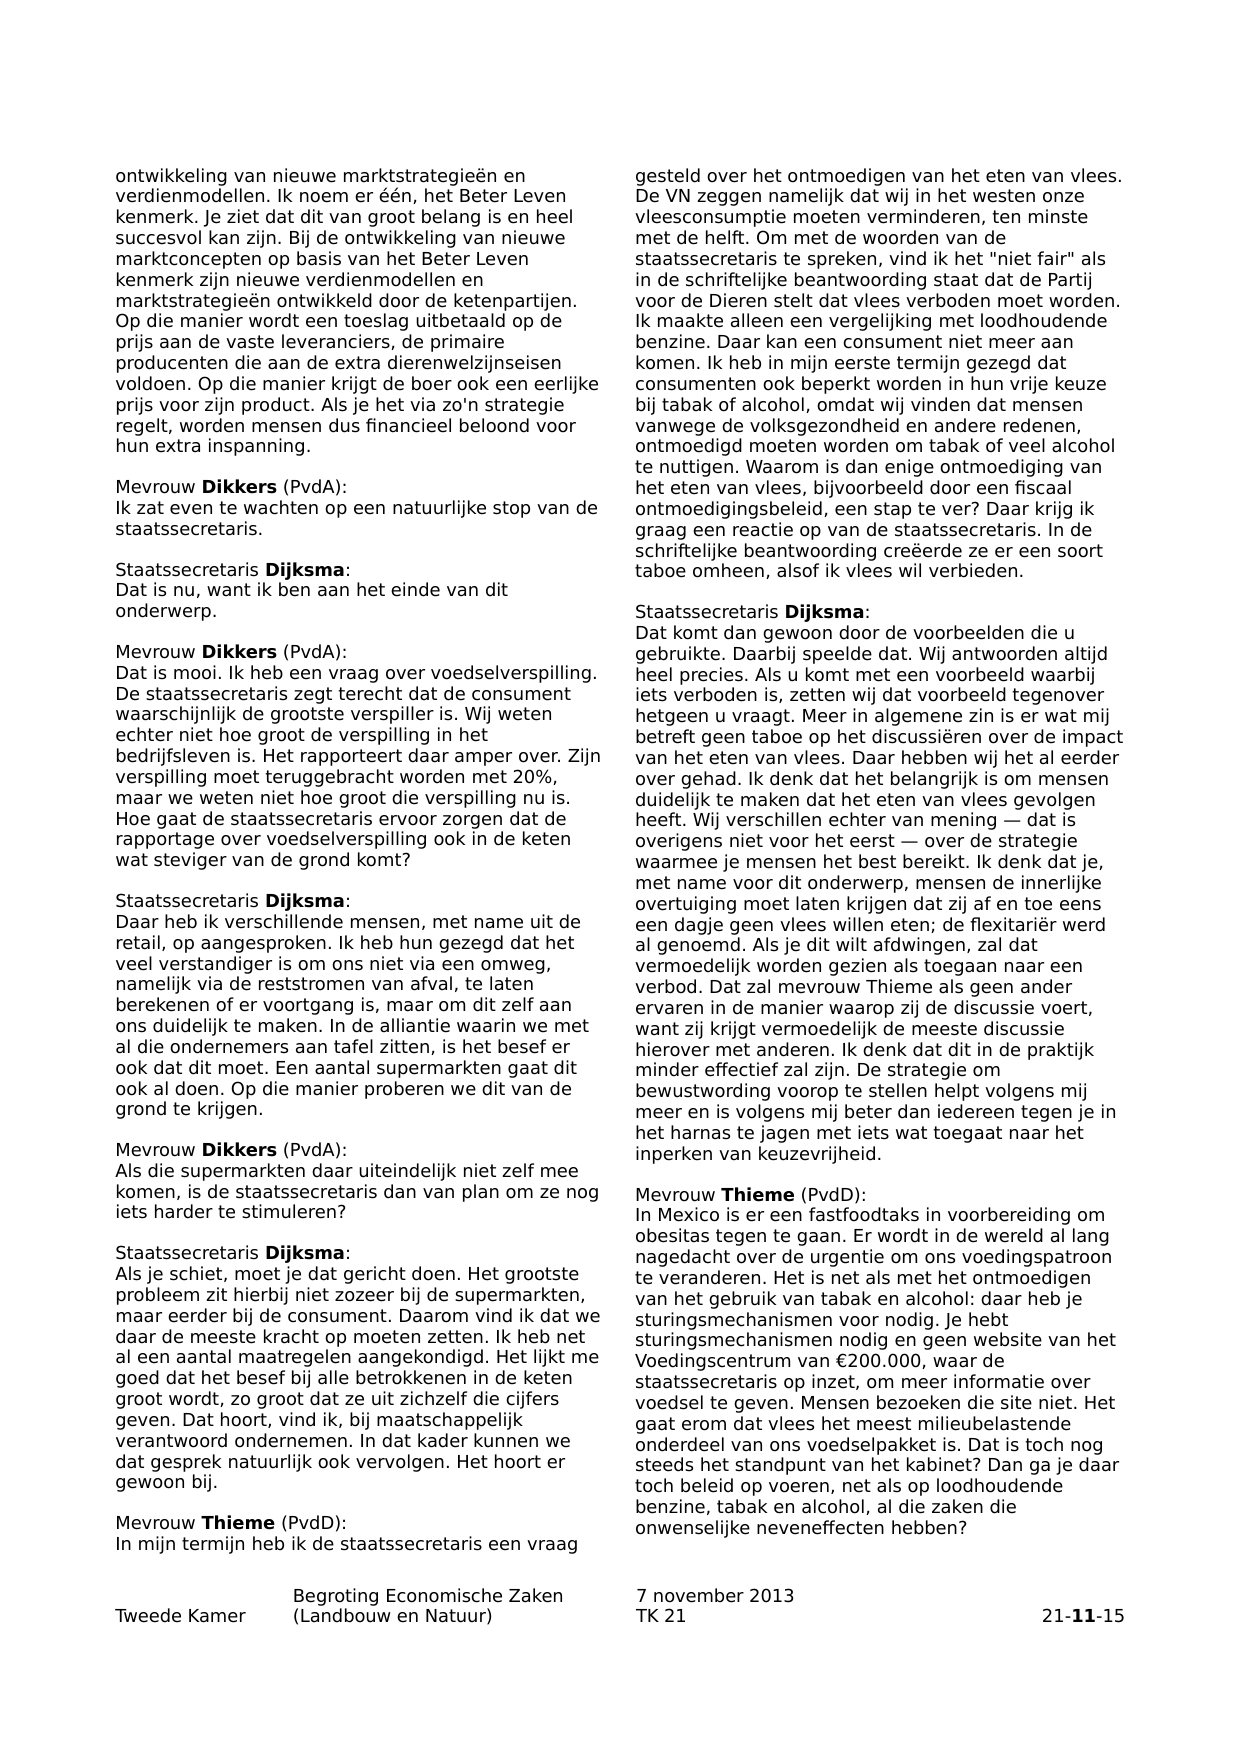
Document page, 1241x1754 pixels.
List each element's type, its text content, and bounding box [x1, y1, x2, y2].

text Staatssecretaris Dijksma: [635, 602, 1125, 623]
text Staatssecretaris Dijksma: [115, 1243, 605, 1264]
text Mevrouw Thieme (PvdD): [115, 1513, 605, 1534]
text ontwikkeling van nieuwe marktstrategieën en verdienmodellen. Ik noem er één, het Beter Leven kenmerk. Je ziet dat dit van groot belang is en heel succesvol kan zijn. Bij de ontwikkeling van nieuwe marktconcepten op basis van het Beter Leven kenmerk zijn nieuwe verdienmodellen en marktstrategieën ontwikkeld door de ketenpartijen. Op die manier wordt een toeslag uitbetaald op de prijs aan de vaste leveranciers, de primaire producenten die aan de extra dierenwelzijnseisen voldoen. Op die manier krijgt de boer ook een eerlijke prijs voor zijn product. Als je het via zo'n strategie regelt, worden mensen dus financieel beloond voor hun extra inspanning. [115, 165, 605, 457]
text Daar heb ik verschillende mensen, met name uit de retail, op aangesproken. Ik heb hun gezegd dat het veel verstandiger is om ons niet via een omweg, namelijk via de reststromen van afval, te laten berekenen of er voortgang is, maar om dit zelf aan ons duidelijk te maken. In de alliantie waarin we met al die ondernemers aan tafel zitten, is het besef er ook dat dit moet. Een aantal supermarkten gaat dit ook al doen. Op die manier proberen we dit van de grond te krijgen. [115, 912, 605, 1120]
text Mevrouw Dikkers (PvdA): [115, 477, 605, 498]
text In Mexico is er een fastfoodtaks in voorbereiding om obesitas tegen te gaan. Er wordt in de wereld al lang nagedacht over de urgentie om ons voedingspatroon te veranderen. Het is net als met het ontmoedigen van het gebruik van tabak en alcohol: daar heb je sturingsmechanismen voor nodig. Je hebt sturingsmechanismen nodig en geen website van het Voedingscentrum van €200.000, waar de staatssecretaris op inzet, om meer informatie over voedsel te geven. Mensen bezoeken die site niet. Het gaat erom dat vlees het meest milieubelastende onderdeel van ons voedselpakket is. Dat is toch nog steeds het standpunt van het kabinet? Dan ga je daar toch beleid op voeren, net als op loodhoudende benzine, tabak en alcohol, al die zaken die onwenselijke neveneffecten hebben? [635, 1205, 1125, 1538]
text Staatssecretaris Dijksma: [115, 559, 605, 580]
text Dat is mooi. Ik heb een vraag over voedselverspilling. De staatssecretaris zegt terecht dat de consument waarschijnlijk de grootste verspiller is. Wij weten echter niet hoe groot de verspilling in het bedrijfsleven is. Het rapporteert daar amper over. Zijn verspilling moet teruggebracht worden met 20%, maar we weten niet hoe groot die verspilling nu is. Hoe gaat de staatssecretaris ervoor zorgen dat de rapportage over voedselverspilling ook in de keten wat steviger van de grond komt? [115, 662, 605, 871]
text Als je schiet, moet je dat gericht doen. Het grootste probleem zit hierbij niet zozeer bij de supermarkten, maar eerder bij de consument. Daarom vind ik dat we daar de meeste kracht op moeten zetten. Ik heb net al een aantal maatregelen aangekondigd. Het lijkt me goed dat het besef bij alle betrokkenen in de keten groot wordt, zo groot dat ze uit zichzelf die cijfers geven. Dat hoort, vind ik, bij maatschappelijk verantwoord ondernemen. In dat kader kunnen we dat gesprek natuurlijk ook vervolgen. Het hoort er gewoon bij. [115, 1264, 605, 1493]
text In mijn termijn heb ik de staatssecretaris een vraag [115, 1534, 605, 1554]
text Mevrouw Thieme (PvdD): [635, 1184, 1125, 1205]
text Mevrouw Dikkers (PvdA): [115, 1140, 605, 1161]
text gesteld over het ontmoedigen van het eten van vlees. De VN zeggen namelijk dat wij in het westen onze vleesconsumptie moeten verminderen, ten minste met de helft. Om met de woorden van de staatssecretaris te spreken, vind ik het "niet fair" als in de schriftelijke beantwoording staat dat de Partij voor de Dieren stelt dat vlees verboden moet worden. Ik maakte alleen een vergelijking met loodhoudende benzine. Daar kan een consument niet meer aan komen. Ik heb in mijn eerste termijn gezegd dat consumenten ook beperkt worden in hun vrije keuze bij tabak of alcohol, omdat wij vinden dat mensen vanwege de volksgezondheid en andere redenen, ontmoedigd moeten worden om tabak of veel alcohol te nuttigen. Waarom is dan enige ontmoediging van het eten van vlees, bijvoorbeeld door een fiscaal ontmoedigingsbeleid, een stap te ver? Daar krijg ik graag een reactie op van de staatssecretaris. In de schriftelijke beantwoording creëerde ze er een soort taboe omheen, alsof ik vlees wil verbieden. [635, 165, 1125, 582]
text Als die supermarkten daar uiteindelijk niet zelf mee komen, is de staatssecretaris dan van plan om ze nog iets harder te stimuleren? [115, 1161, 605, 1223]
text Dat komt dan gewoon door de voorbeelden die u gebruikte. Daarbij speelde dat. Wij antwoorden altijd heel precies. Als u komt met een voorbeeld waarbij iets verboden is, zetten wij dat voorbeeld tegenover hetgeen u vraagt. Meer in algemene zin is er wat mij betreft geen taboe op het discussiëren over de impact van het eten van vlees. Daar hebben wij het al eerder over gehad. Ik denk dat het belangrijk is om mensen duidelijk te maken dat het eten van vlees gevolgen heeft. Wij verschillen echter van mening — dat is overigens niet voor het eerst — over de strategie waarmee je mensen het best bereikt. Ik denk dat je, met name voor dit onderwerp, mensen de innerlijke overtuiging moet laten krijgen dat zij af en toe eens een dagje geen vlees willen eten; de flexitariër werd al genoemd. Als je dit wilt afdwingen, zal dat vermoedelijk worden gezien als toegaan naar een verbod. Dat zal mevrouw Thieme als geen ander ervaren in de manier waarop zij de discussie voert, want zij krijgt vermoedelijk de meeste discussie hierover met anderen. Ik denk dat dit in de praktijk minder effectief zal zijn. De strategie om bewustwording voorop te stellen helpt volgens mij meer en is volgens mij beter dan iedereen tegen je in het harnas te jagen met iets wat toegaat naar het inperken van keuzevrijheid. [635, 623, 1125, 1164]
text Mevrouw Dikkers (PvdA): [115, 642, 605, 662]
text Staatssecretaris Dijksma: [115, 891, 605, 912]
text Ik zat even te wachten op een natuurlijke stop van de staatssecretaris. [115, 498, 605, 539]
text Dat is nu, want ik ben aan het einde van dit onderwerp. [115, 580, 605, 622]
